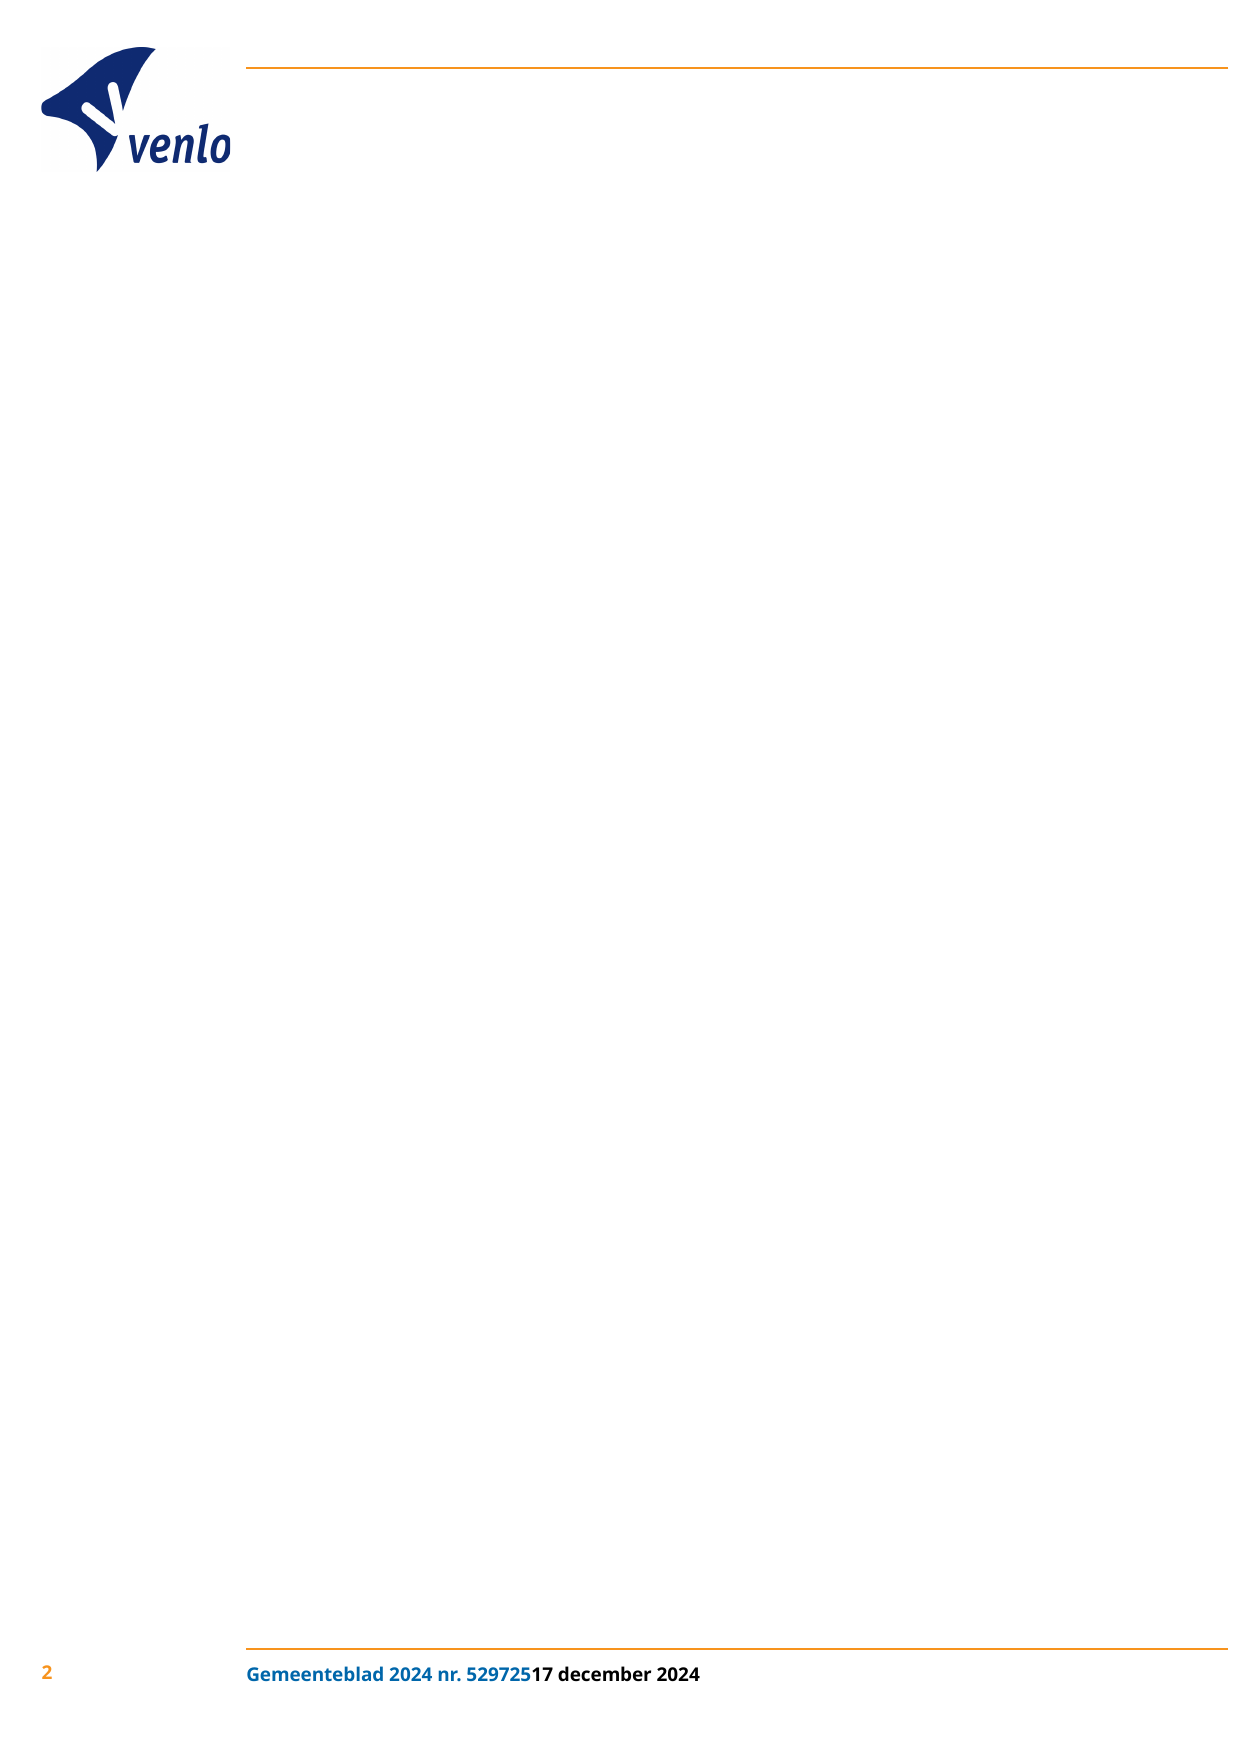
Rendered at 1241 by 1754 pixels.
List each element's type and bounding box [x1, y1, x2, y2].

picture [41, 47, 231, 172]
